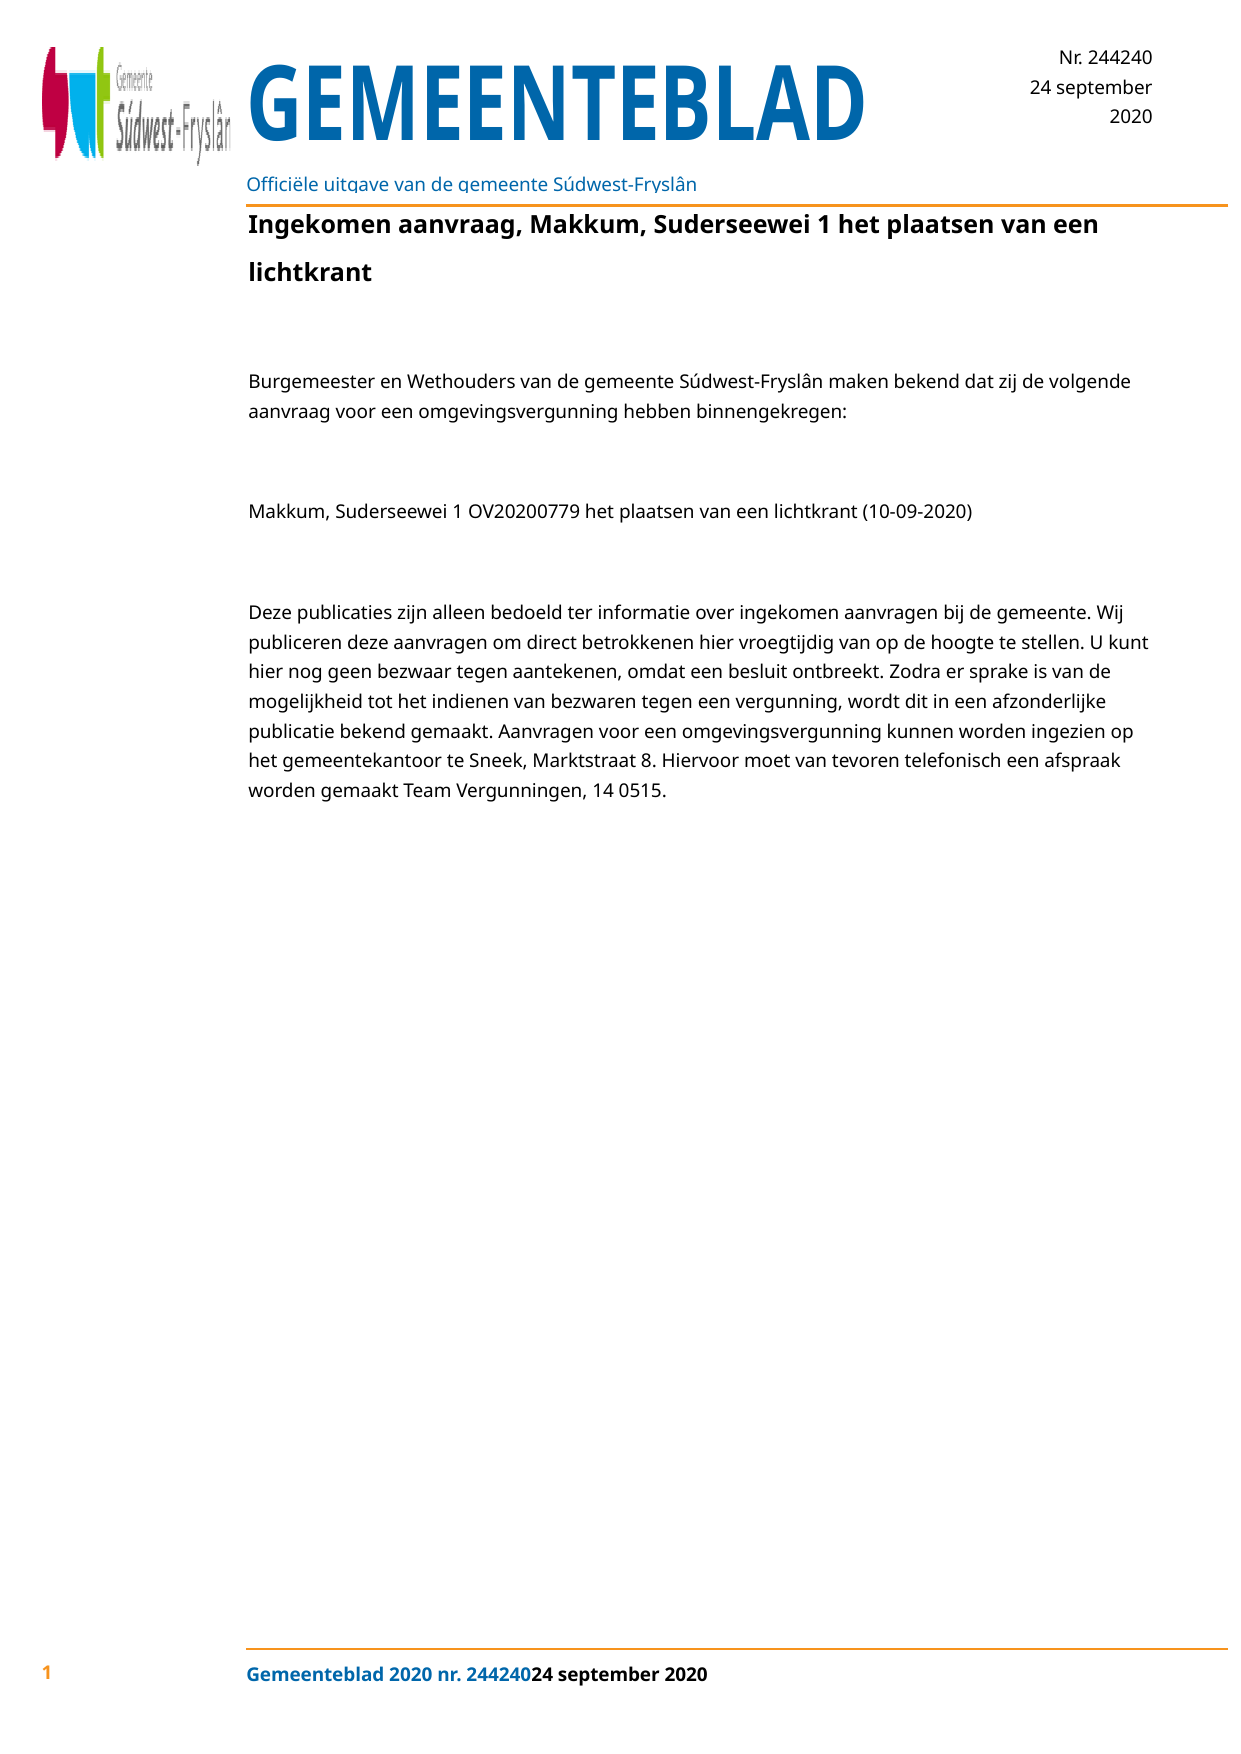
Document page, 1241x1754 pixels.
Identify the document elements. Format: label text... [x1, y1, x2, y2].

text Makkum, Suderseewei 1 OV20200779 het plaatsen van een lichtkrant (10-09-2020) [248, 499, 1152, 524]
picture [41, 47, 231, 172]
text Ingekomen aanvraag, Makkum, Suderseewei 1 het plaatsen van een lichtkrant [248, 207, 1152, 288]
text Burgemeester en Wethouders van de gemeente Súdwest-Fryslân maken bekend dat zij de volgende aanvraag voor een omgevingsvergunning hebben binnengekregen: [248, 368, 1152, 424]
text Deze publicaties zijn alleen bedoeld ter informatie over ingekomen aanvragen bij de gemeente. Wij publiceren deze aanvragen om direct betrokkenen hier vroegtijdig van op de hoogte te stellen. U kunt hier nog geen bezwaar tegen aantekenen, omdat een besluit ontbreekt. Zodra er sprake is van de mogelijkheid tot het indienen van bezwaren tegen een vergunning, wordt dit in een afzonderlijke publicatie bekend gemaakt. Aanvragen voor een omgevingsvergunning kunnen worden ingezien op het gemeentekantoor te Sneek, Marktstraat 8. Hiervoor moet van tevoren telefonisch een afspraak worden gemaakt Team Vergunningen, 14 0515. [248, 599, 1152, 803]
